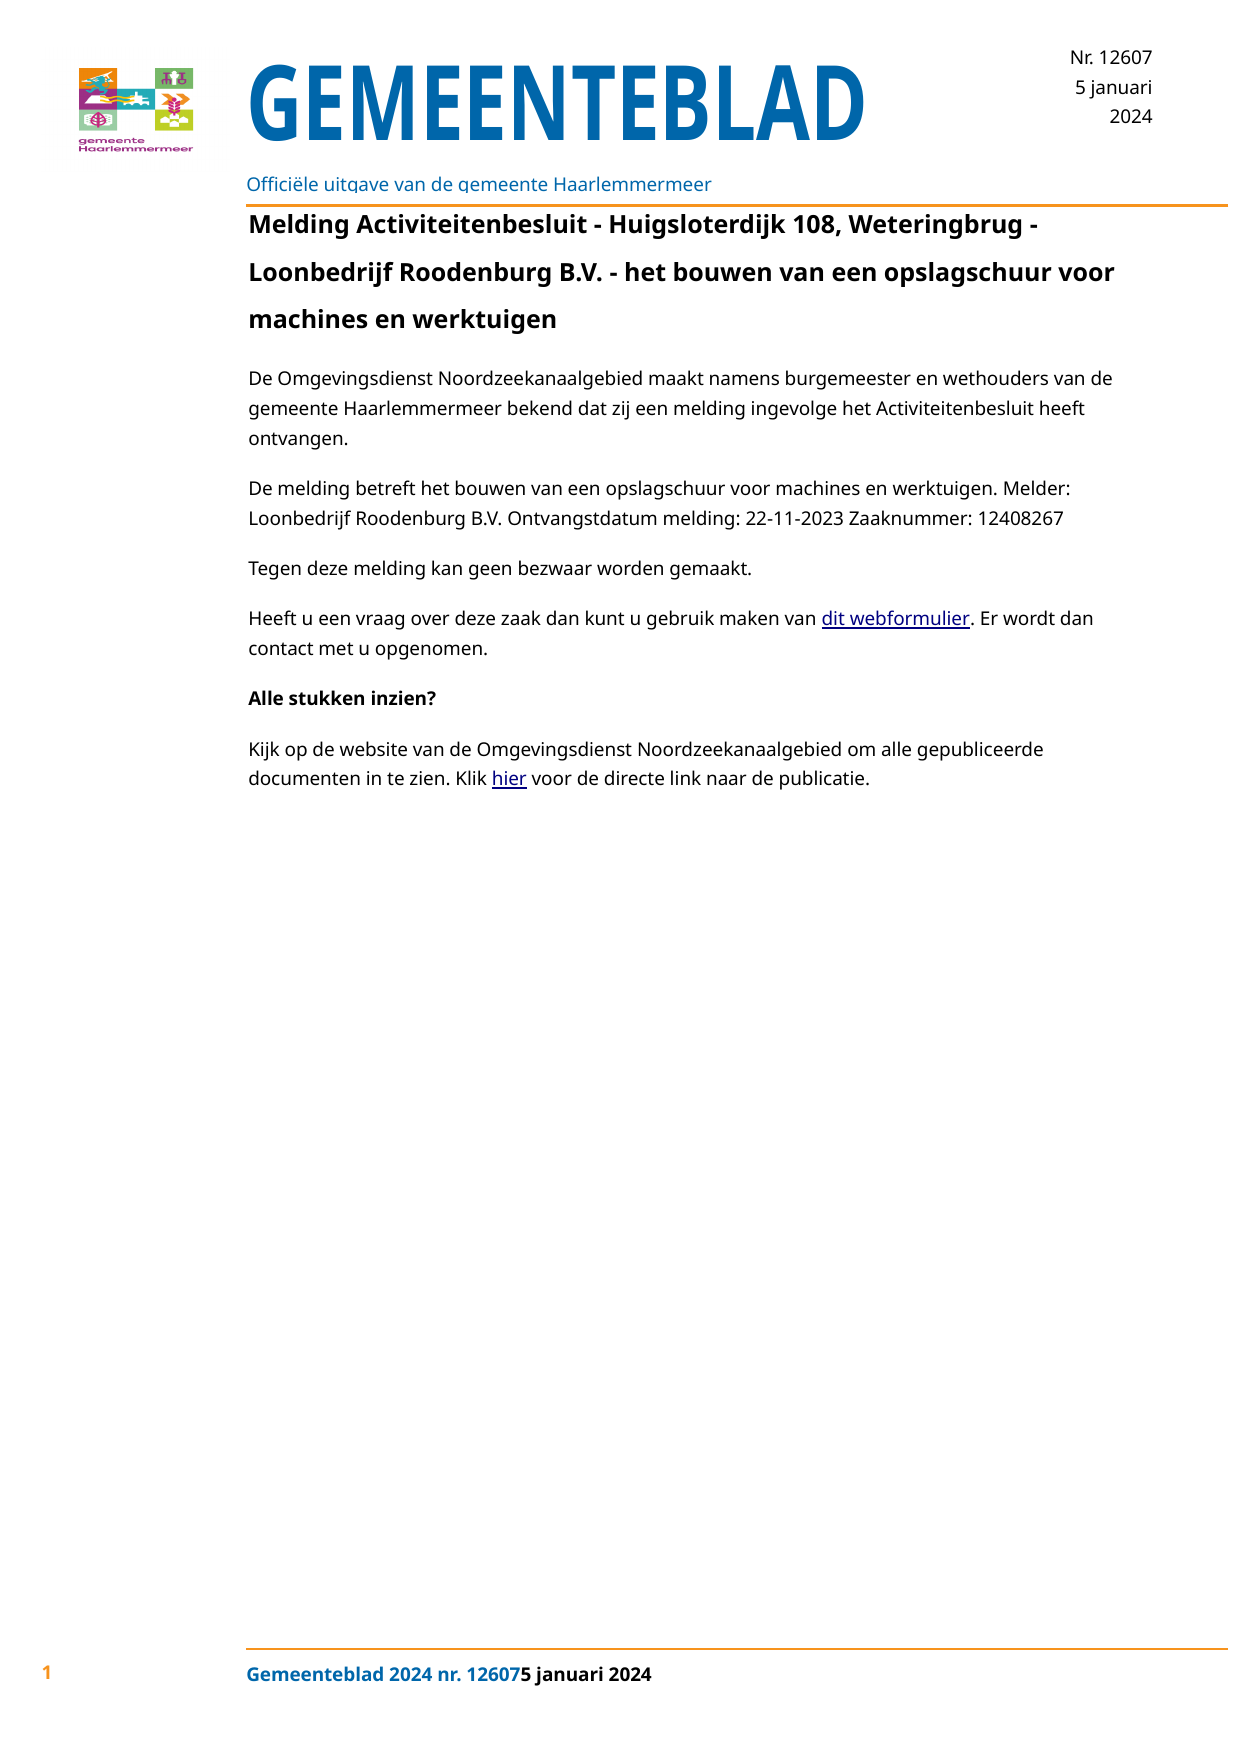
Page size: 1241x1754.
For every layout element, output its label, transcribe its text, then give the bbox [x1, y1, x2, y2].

text Melding Activiteitenbesluit - Huigsloterdijk 108, Weteringbrug - Loonbedrijf Roodenburg B.V. - het bouwen van een opslagschuur voor machines en werktuigen [248, 207, 1152, 336]
text Alle stukken inzien? [248, 686, 1152, 711]
picture [41, 47, 231, 172]
text De melding betreft het bouwen van een opslagschuur voor machines en werktuigen. Melder: Loonbedrijf Roodenburg B.V. Ontvangstdatum melding: 22-11-2023 Zaaknummer: 12408267 [248, 475, 1152, 530]
text Tegen deze melding kan geen bezwaar worden gemaakt. [248, 555, 1152, 581]
text Heeft u een vraag over deze zaak dan kunt u gebruik maken van dit webformulier. Er wordt dan contact met u opgenomen. [248, 606, 1152, 661]
text Kijk op de website van de Omgevingsdienst Noordzeekanaalgebied om alle gepubliceerde documenten in te zien. Klik hier voor de directe link naar de publicatie. [248, 736, 1152, 791]
text De Omgevingsdienst Noordzeekanaalgebied maakt namens burgemeester en wethouders van de gemeente Haarlemmermeer bekend dat zij een melding ingevolge het Activiteitenbesluit heeft ontvangen. [248, 366, 1152, 450]
